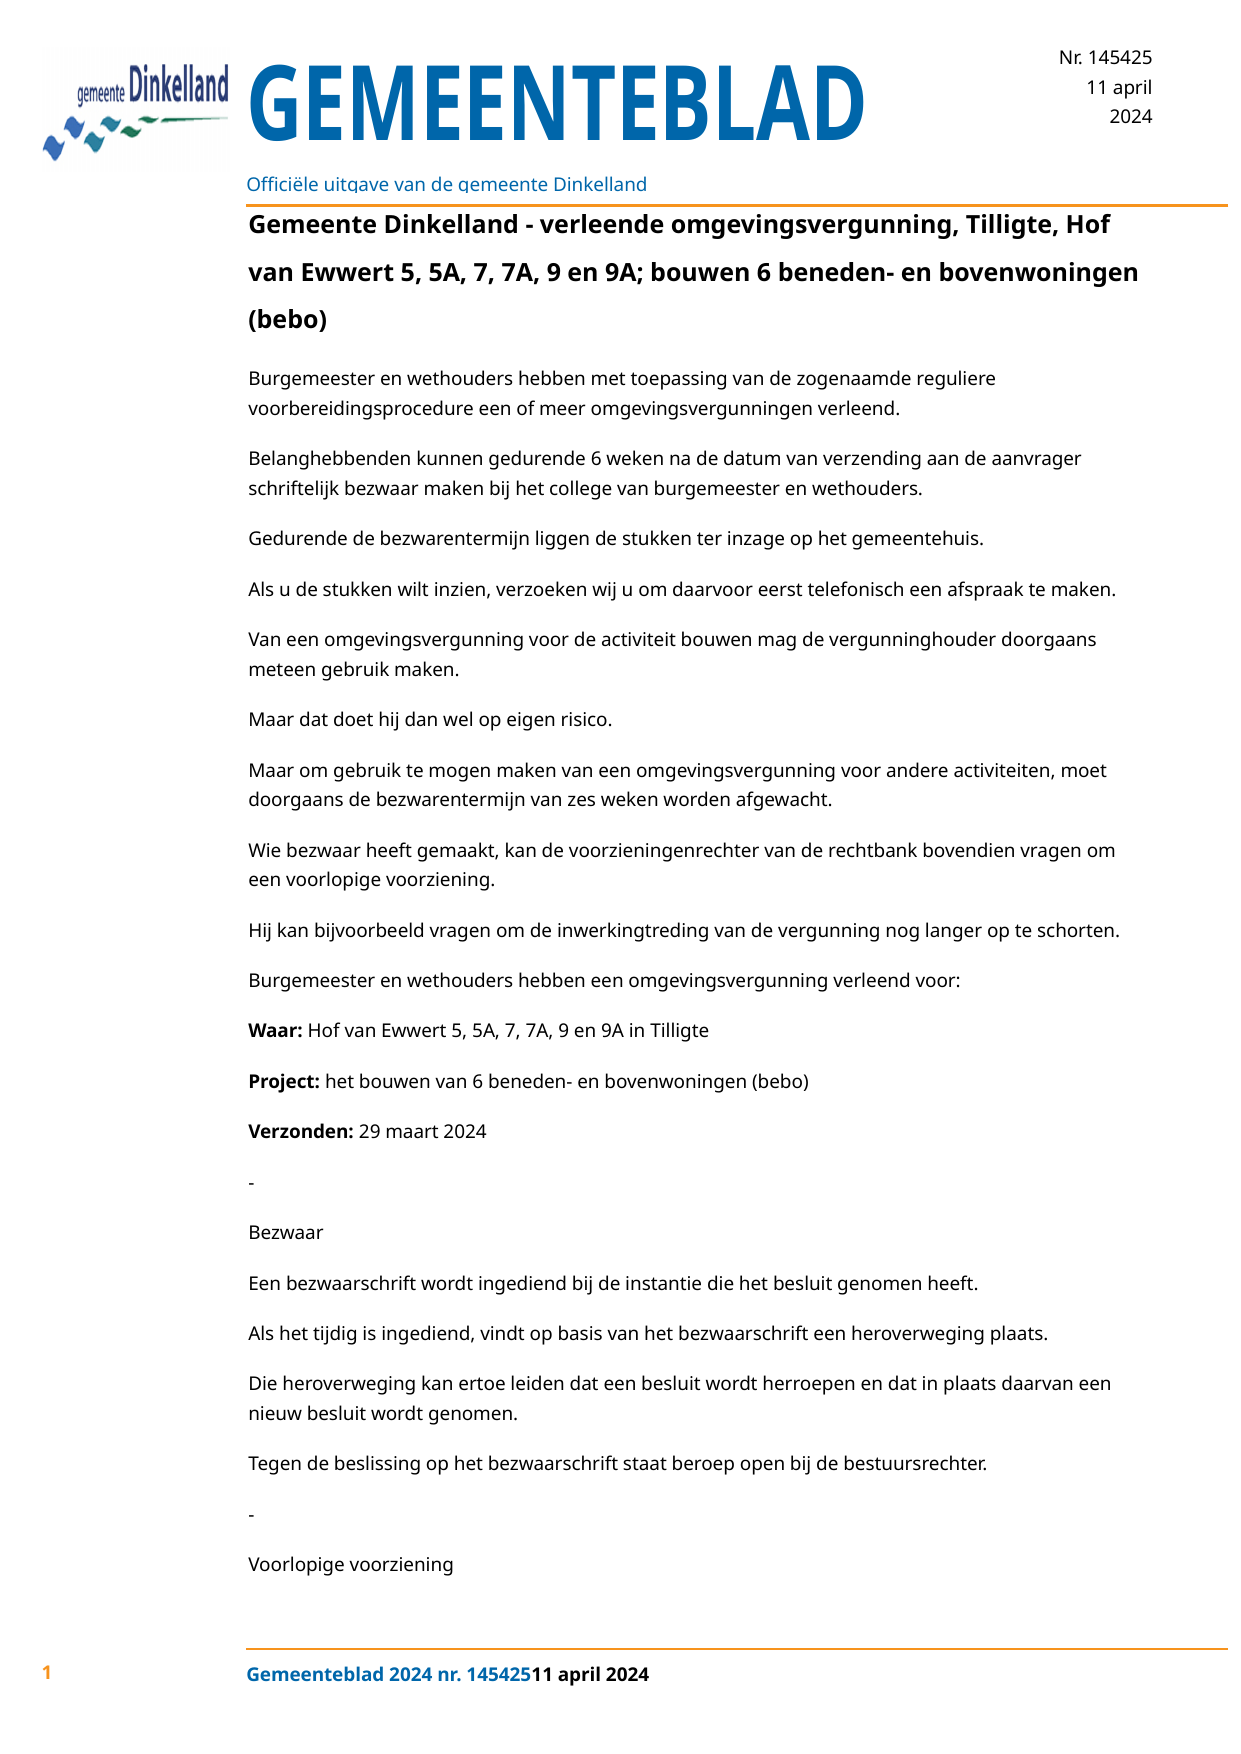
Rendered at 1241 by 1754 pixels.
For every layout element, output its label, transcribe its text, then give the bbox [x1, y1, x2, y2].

text Project: het bouwen van 6 beneden- en bovenwoningen (bebo) [248, 1068, 1152, 1094]
text Burgemeester en wethouders hebben een omgevingsvergunning verleend voor: [248, 967, 1152, 993]
text Tegen de beslissing op het bezwaarschrift staat beroep open bij de bestuursrechter. [248, 1451, 1152, 1476]
text Bezwaar [248, 1219, 1152, 1245]
text - [248, 1169, 1152, 1194]
text Verzonden: 29 maart 2024 [248, 1118, 1152, 1144]
text Maar om gebruik te mogen maken van een omgevingsvergunning voor andere activiteiten, moet doorgaans de bezwarentermijn van zes weken worden afgewacht. [248, 757, 1152, 812]
text Maar dat doet hij dan wel op eigen risico. [248, 706, 1152, 732]
text Gemeente Dinkelland - verleende omgevingsvergunning, Tilligte, Hof van Ewwert 5, 5A, 7, 7A, 9 en 9A; bouwen 6 beneden- en bovenwoningen (bebo) [248, 207, 1152, 336]
text Als u de stukken wilt inzien, verzoeken wij u om daarvoor eerst telefonisch een afspraak te maken. [248, 576, 1152, 602]
text Waar: Hof van Ewwert 5, 5A, 7, 7A, 9 en 9A in Tilligte [248, 1018, 1152, 1043]
text Belanghebbenden kunnen gedurende 6 weken na de datum van verzending aan de aanvrager schriftelijk bezwaar maken bij het college van burgemeester en wethouders. [248, 446, 1152, 501]
text Van een omgevingsvergunning voor de activiteit bouwen mag de vergunninghouder doorgaans meteen gebruik maken. [248, 626, 1152, 682]
text Voorlopige voorziening [248, 1551, 1152, 1577]
text Wie bezwaar heeft gemaakt, kan de voorzieningenrechter van de rechtbank bovendien vragen om een voorlopige voorziening. [248, 837, 1152, 892]
text Een bezwaarschrift wordt ingediend bij de instantie die het besluit genomen heeft. [248, 1270, 1152, 1295]
text Die heroverweging kan ertoe leiden dat een besluit wordt herroepen en dat in plaats daarvan een nieuw besluit wordt genomen. [248, 1371, 1152, 1426]
text Burgemeester en wethouders hebben met toepassing van de zogenaamde reguliere voorbereidingsprocedure een of meer omgevingsvergunningen verleend. [248, 366, 1152, 421]
text Hij kan bijvoorbeeld vragen om de inwerkingtreding van de vergunning nog langer op te schorten. [248, 917, 1152, 942]
text - [248, 1501, 1152, 1527]
text Gedurende de bezwarentermijn liggen de stukken ter inzage op het gemeentehuis. [248, 526, 1152, 551]
picture [41, 47, 231, 172]
text Als het tijdig is ingediend, vindt op basis van het bezwaarschrift een heroverweging plaats. [248, 1320, 1152, 1346]
